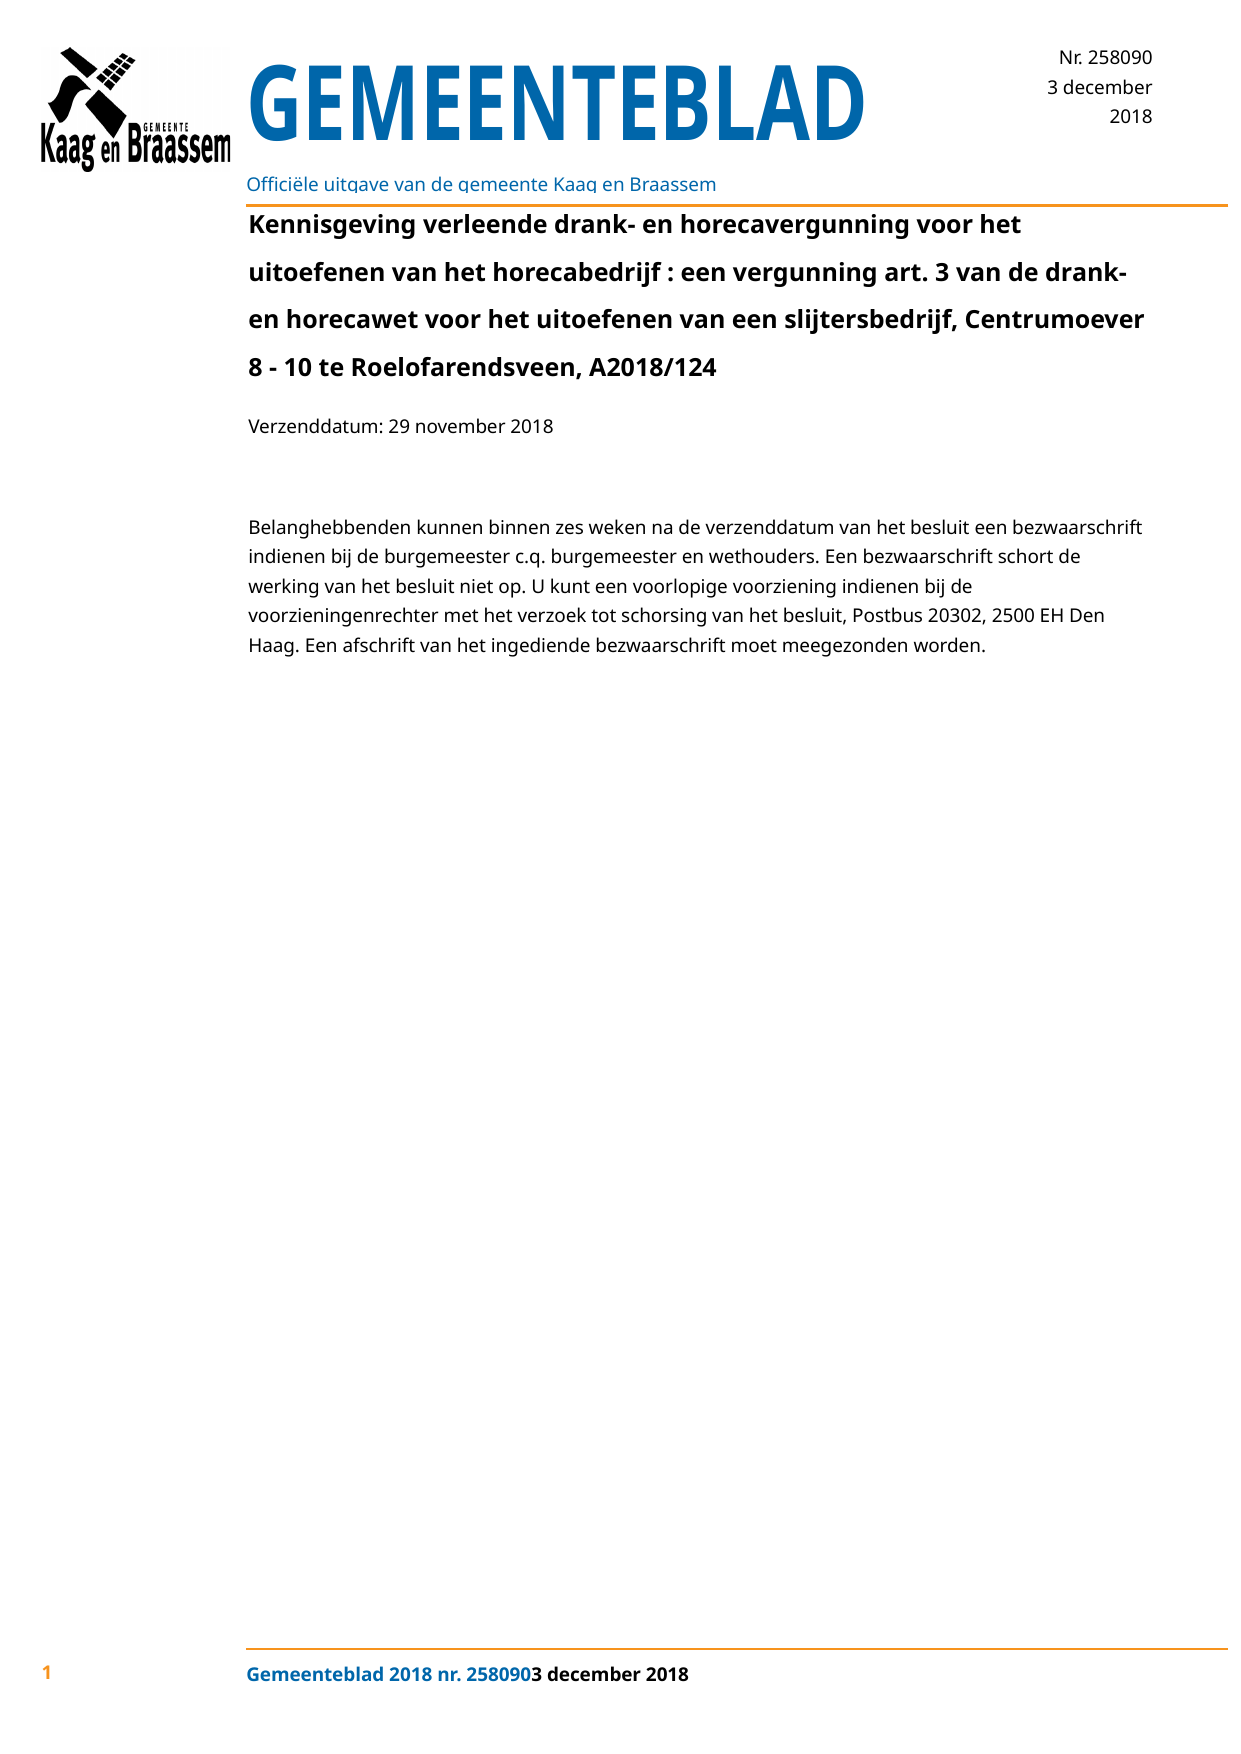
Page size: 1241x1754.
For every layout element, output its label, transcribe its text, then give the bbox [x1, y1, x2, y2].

text Belanghebbenden kunnen binnen zes weken na de verzenddatum van het besluit een bezwaarschrift indienen bij de burgemeester c.q. burgemeester en wethouders. Een bezwaarschrift schort de werking van het besluit niet op. U kunt een voorlopige voorziening indienen bij de voorzieningenrechter met het verzoek tot schorsing van het besluit, Postbus 20302, 2500 EH Den Haag. Een afschrift van het ingediende bezwaarschrift moet meegezonden worden. [248, 514, 1152, 658]
picture [41, 47, 231, 172]
text Kennisgeving verleende drank- en horecavergunning voor het uitoefenen van het horecabedrijf : een vergunning art. 3 van de drank- en horecawet voor het uitoefenen van een slijtersbedrijf, Centrumoever 8 - 10 te Roelofarendsveen, A2018/124 [248, 207, 1152, 384]
text Verzenddatum: 29 november 2018 [248, 413, 1152, 439]
